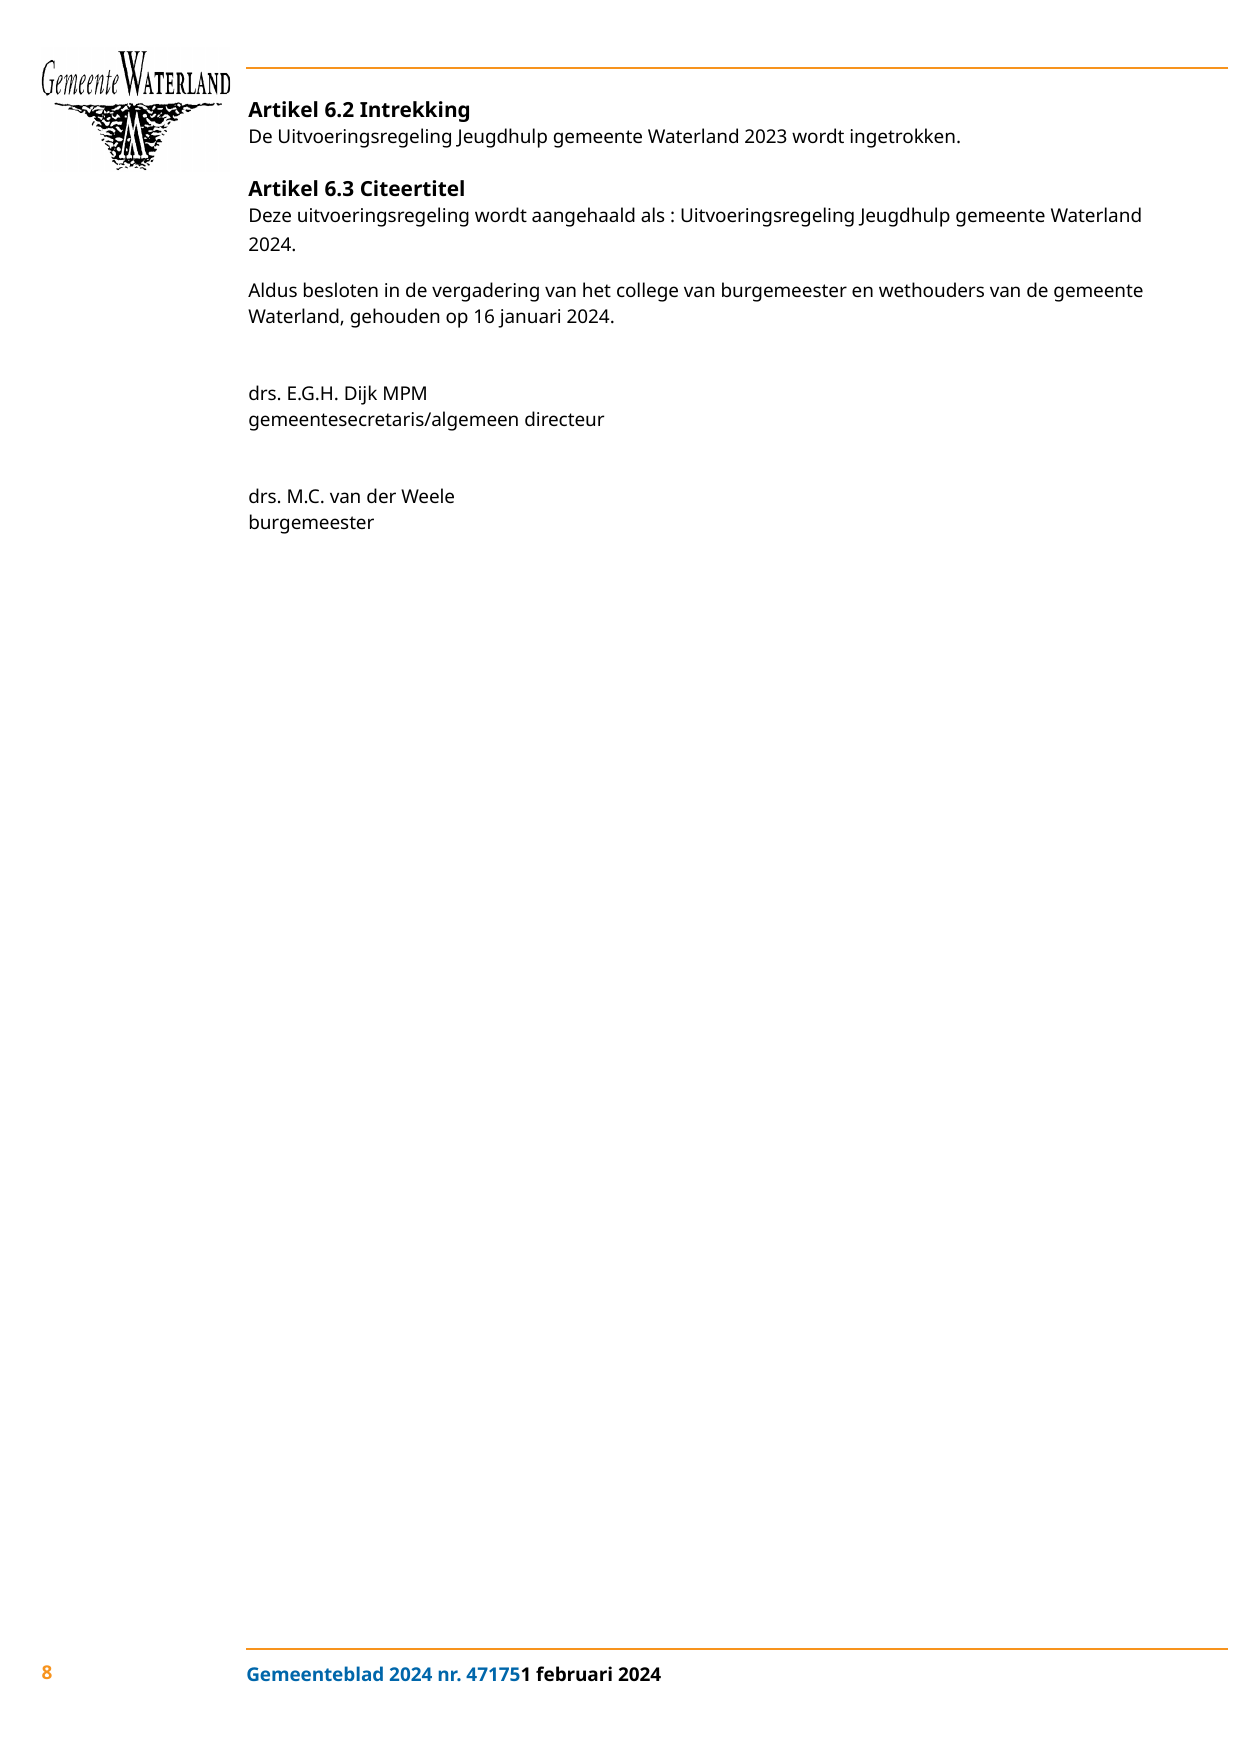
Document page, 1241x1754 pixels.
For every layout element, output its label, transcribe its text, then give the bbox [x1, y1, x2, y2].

text De Uitvoeringsregeling Jeugdhulp gemeente Waterland 2023 wordt ingetrokken. [248, 123, 1152, 149]
text Aldus besloten in de vergadering van het college van burgemeester en wethouders van de gemeente Waterland, gehouden op 16 januari 2024. [248, 277, 1152, 329]
text gemeentesecretaris/algemeen directeur [248, 406, 1152, 432]
text drs. E.G.H. Dijk MPM [248, 380, 1152, 406]
text Artikel 6.3 Citeertitel [248, 174, 1152, 202]
text drs. M.C. van der Weele [248, 483, 1152, 509]
text Deze uitvoeringsregeling wordt aangehaald als : Uitvoeringsregeling Jeugdhulp gemeente Waterland 2024. [248, 202, 1152, 257]
text Artikel 6.2 Intrekking [248, 95, 1152, 123]
text burgemeester [248, 509, 1152, 534]
picture [41, 47, 231, 172]
